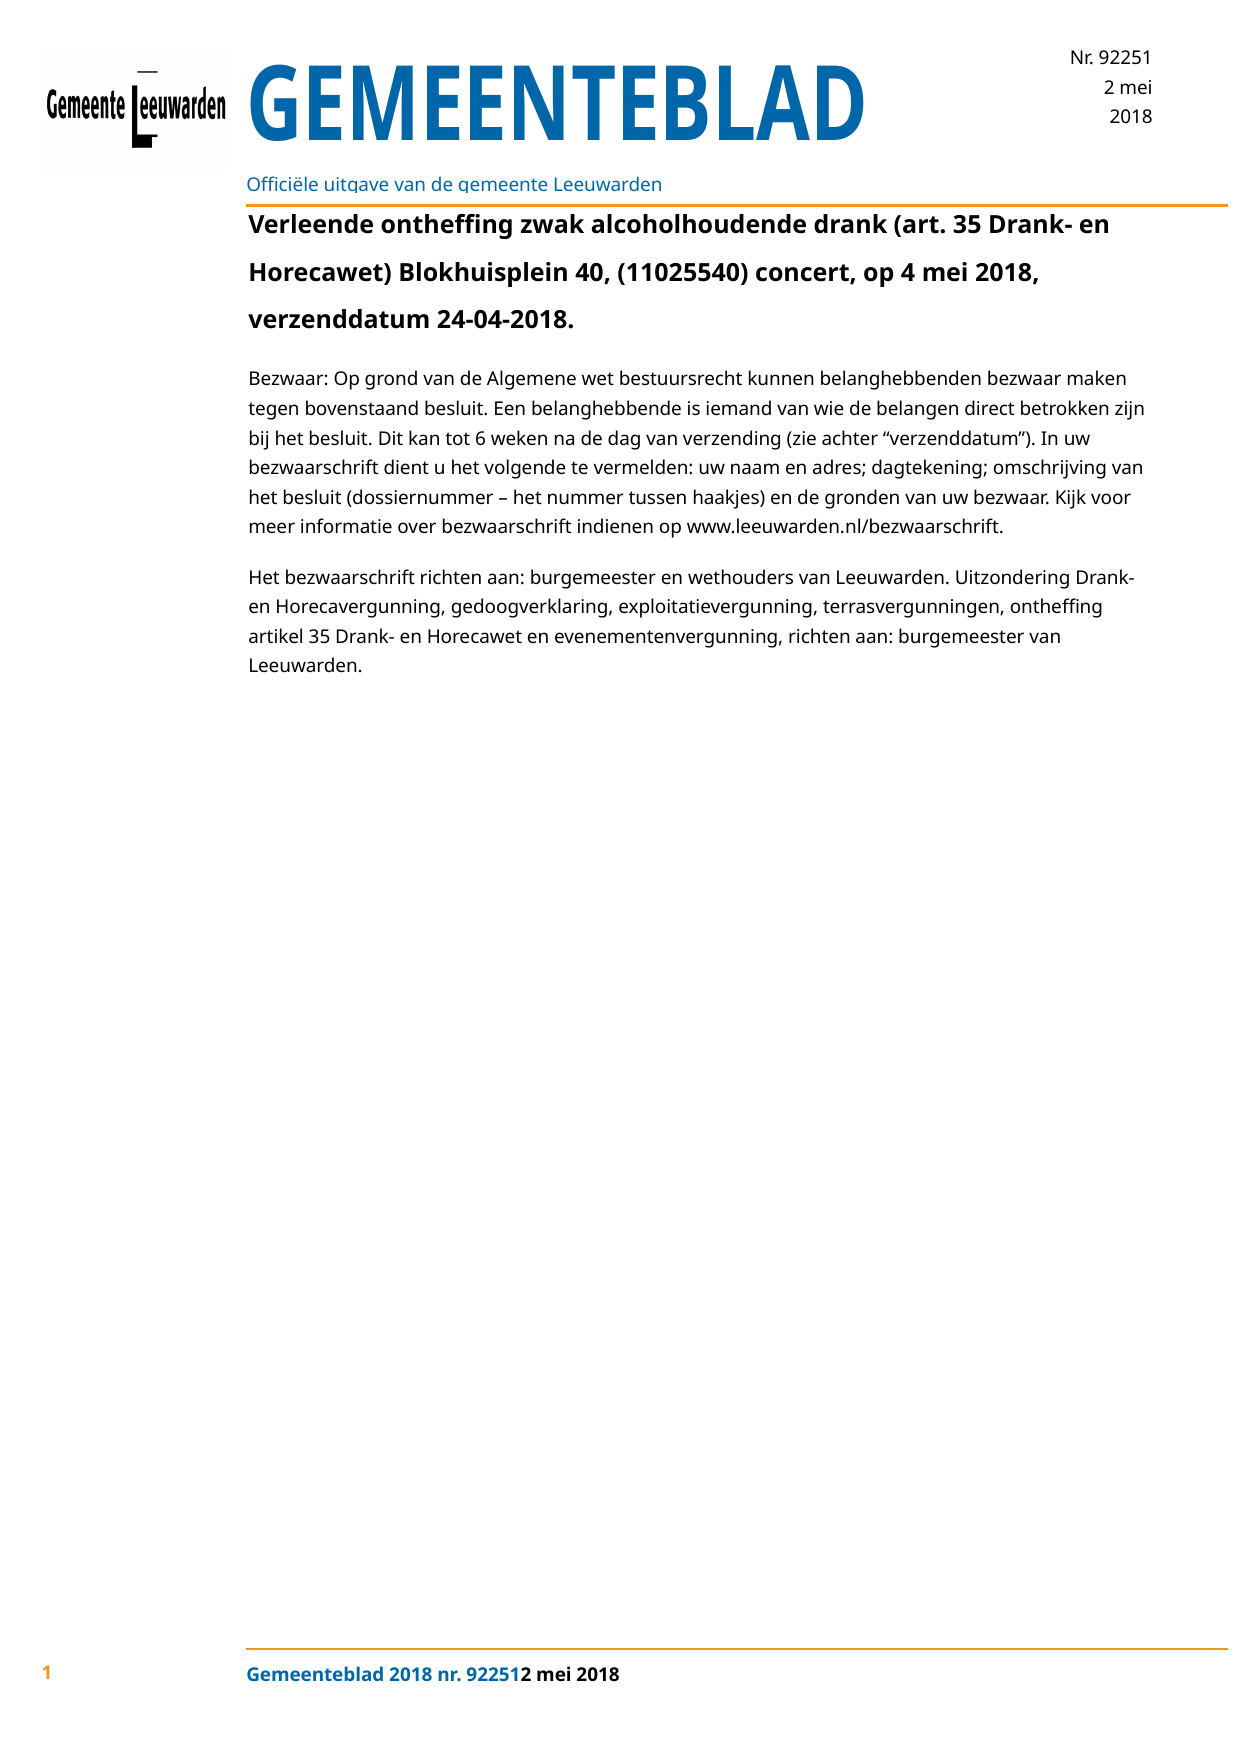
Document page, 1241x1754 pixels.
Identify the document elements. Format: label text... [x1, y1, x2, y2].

text Verleende ontheffing zwak alcoholhoudende drank (art. 35 Drank- en Horecawet) Blokhuisplein 40, (11025540) concert, op 4 mei 2018, verzenddatum 24-04-2018. [248, 207, 1152, 336]
text Bezwaar: Op grond van de Algemene wet bestuursrecht kunnen belanghebbenden bezwaar maken tegen bovenstaand besluit. Een belanghebbende is iemand van wie de belangen direct betrokken zijn bij het besluit. Dit kan tot 6 weken na de dag van verzending (zie achter “verzenddatum”). In uw bezwaarschrift dient u het volgende te vermelden: uw naam en adres; dagtekening; omschrijving van het besluit (dossiernummer – het nummer tussen haakjes) en de gronden van uw bezwaar. Kijk voor meer informatie over bezwaarschrift indienen op www.leeuwarden.nl/bezwaarschrift. [248, 366, 1152, 539]
text Het bezwaarschrift richten aan: burgemeester en wethouders van Leeuwarden. Uitzondering Drank- en Horecavergunning, gedoogverklaring, exploitatievergunning, terrasvergunningen, ontheffing artikel 35 Drank- en Horecawet en evenementenvergunning, richten aan: burgemeester van Leeuwarden. [248, 564, 1152, 678]
picture [41, 47, 231, 172]
